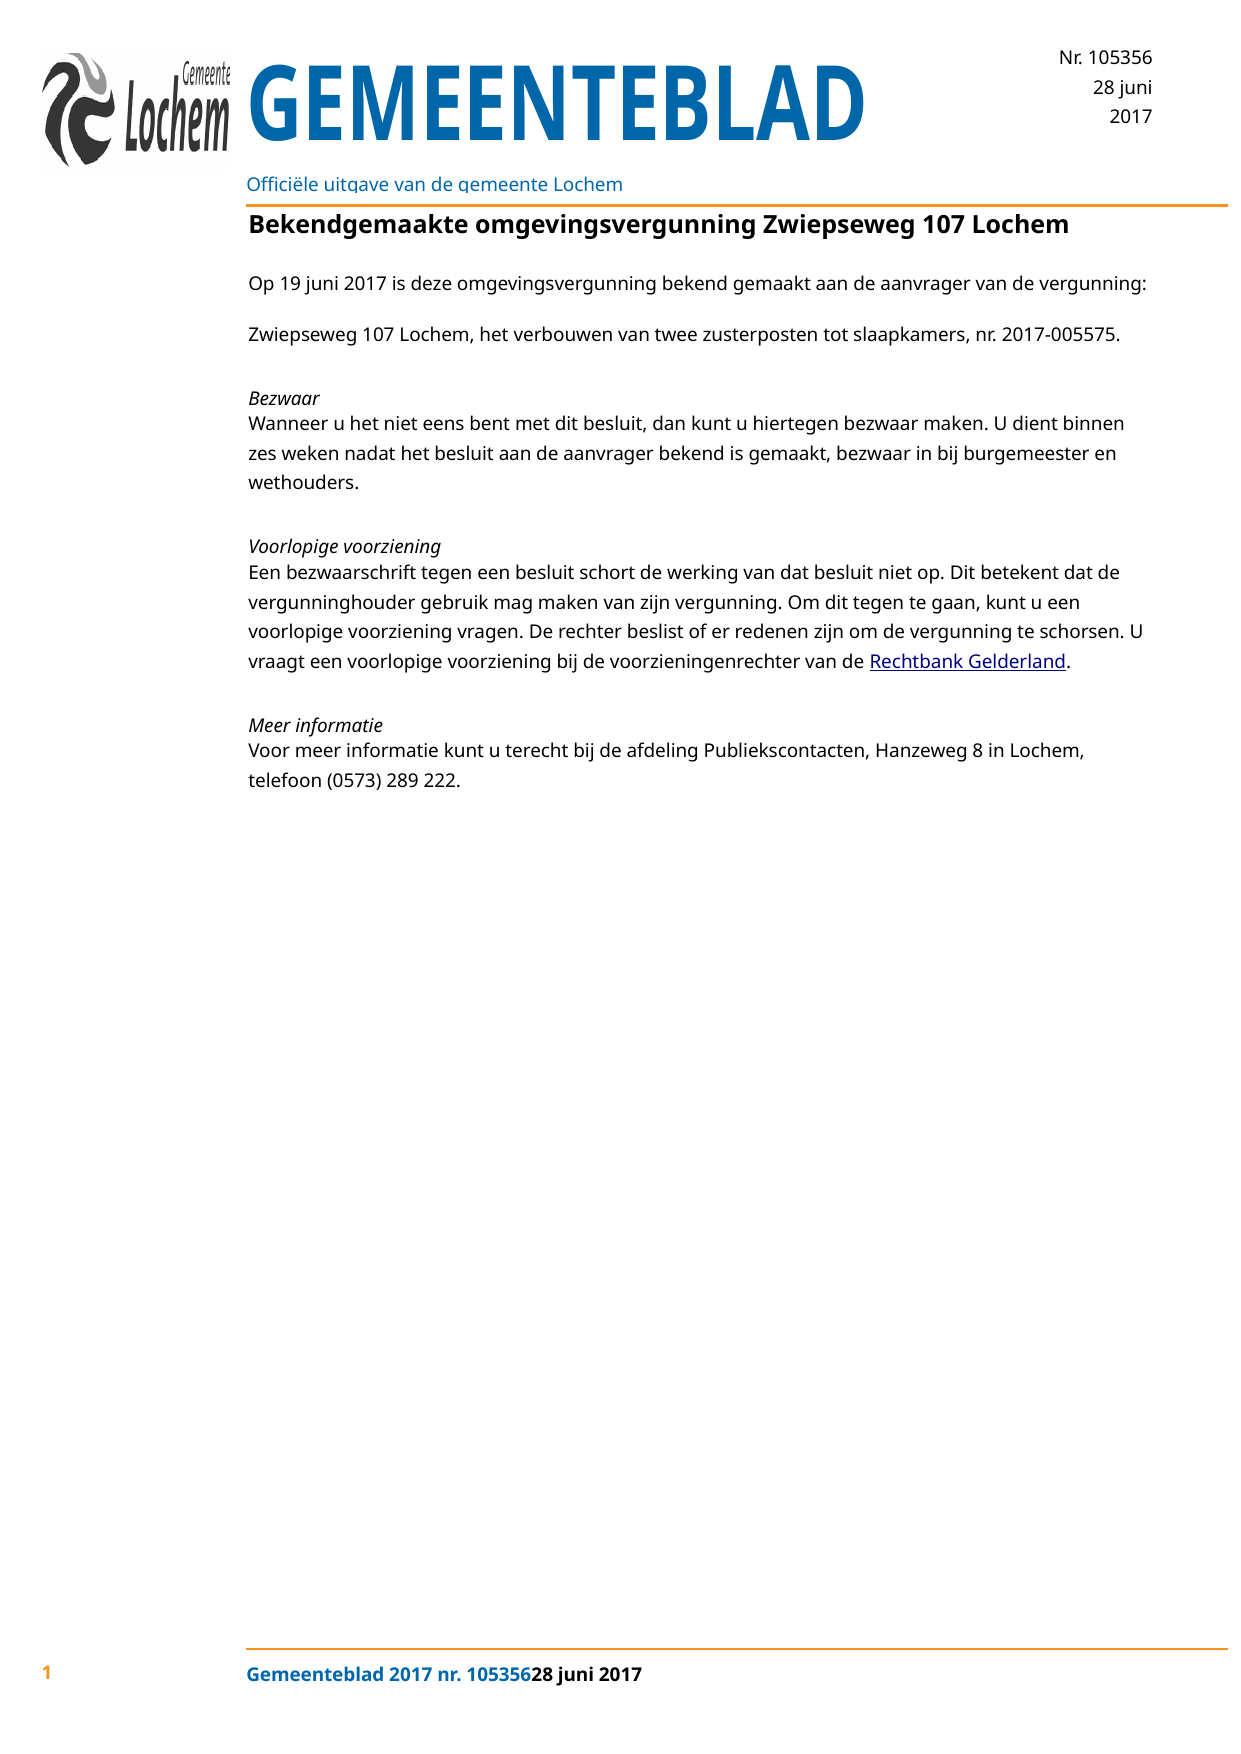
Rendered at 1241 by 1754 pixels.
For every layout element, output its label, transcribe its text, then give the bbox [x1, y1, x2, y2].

text Voorlopige voorziening [248, 533, 1152, 559]
picture [41, 47, 231, 172]
text Op 19 juni 2017 is deze omgevingsvergunning bekend gemaakt aan de aanvrager van de vergunning: [248, 270, 1152, 296]
text Bezwaar [248, 385, 1152, 410]
text Meer informatie [248, 712, 1152, 738]
text Een bezwaarschrift tegen een besluit schort de werking van dat besluit niet op. Dit betekent dat de vergunninghouder gebruik mag maken van zijn vergunning. Om dit tegen te gaan, kunt u een voorlopige voorziening vragen. De rechter beslist of er redenen zijn om de vergunning te schorsen. U vraagt een voorlopige voorziening bij de voorzieningenrechter van de Rechtbank Gelderland. [248, 559, 1152, 674]
text Bekendgemaakte omgevingsvergunning Zwiepseweg 107 Lochem [248, 207, 1152, 241]
text Wanneer u het niet eens bent met dit besluit, dan kunt u hiertegen bezwaar maken. U dient binnen zes weken nadat het besluit aan de aanvrager bekend is gemaakt, bezwaar in bij burgemeester en wethouders. [248, 410, 1152, 495]
text Voor meer informatie kunt u terecht bij de afdeling Publiekscontacten, Hanzeweg 8 in Lochem, telefoon (0573) 289 222. [248, 738, 1152, 793]
text Zwiepseweg 107 Lochem, het verbouwen van twee zusterposten tot slaapkamers, nr. 2017-005575. [248, 321, 1152, 346]
